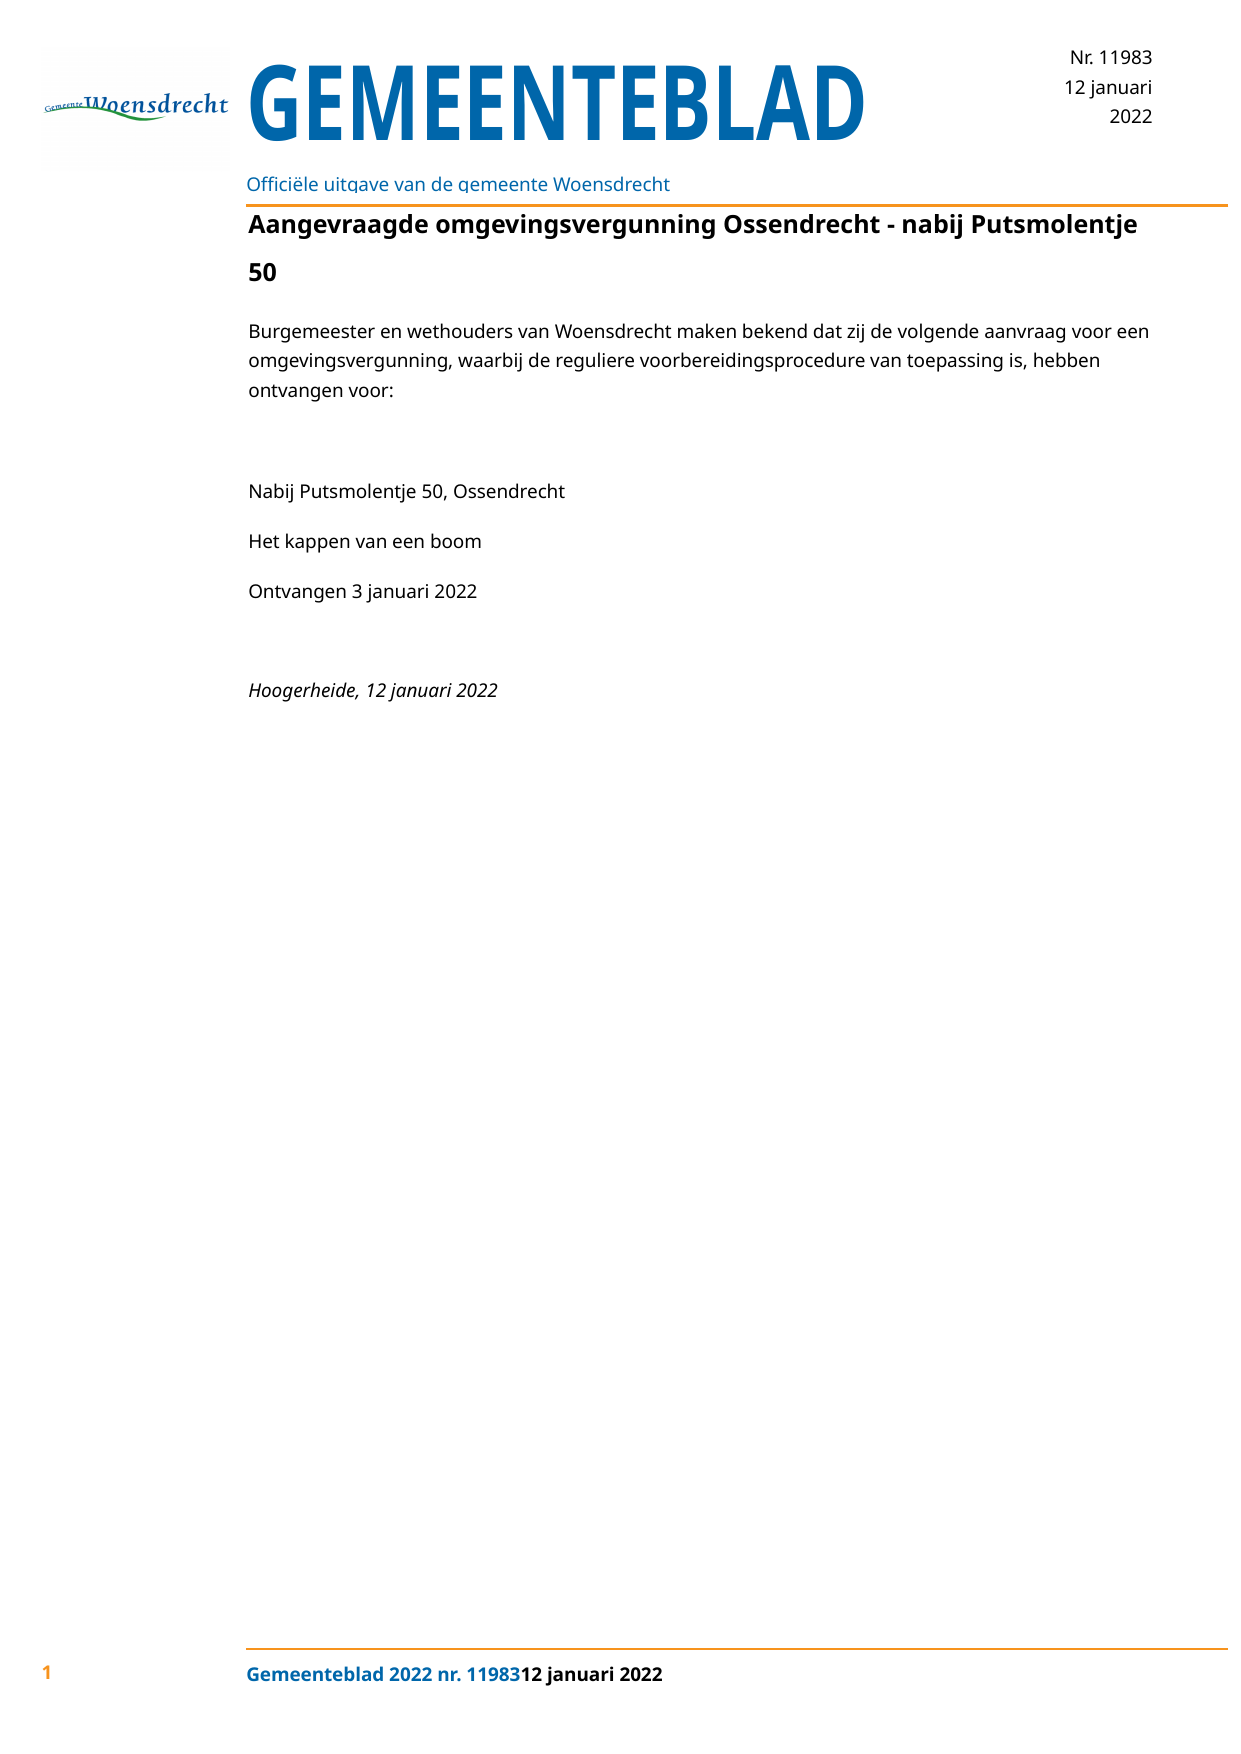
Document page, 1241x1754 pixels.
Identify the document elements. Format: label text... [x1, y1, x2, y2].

text Het kappen van een boom [248, 528, 1152, 554]
text Aangevraagde omgevingsvergunning Ossendrecht - nabij Putsmolentje 50 [248, 207, 1152, 288]
text Burgemeester en wethouders van Woensdrecht maken bekend dat zij de volgende aanvraag voor een omgevingsvergunning, waarbij de reguliere voorbereidingsprocedure van toepassing is, hebben ontvangen voor: [248, 318, 1152, 403]
picture [41, 47, 231, 172]
text Nabij Putsmolentje 50, Ossendrecht [248, 478, 1152, 504]
text Hoogerheide, 12 januari 2022 [248, 677, 1152, 703]
text Ontvangen 3 januari 2022 [248, 579, 1152, 604]
